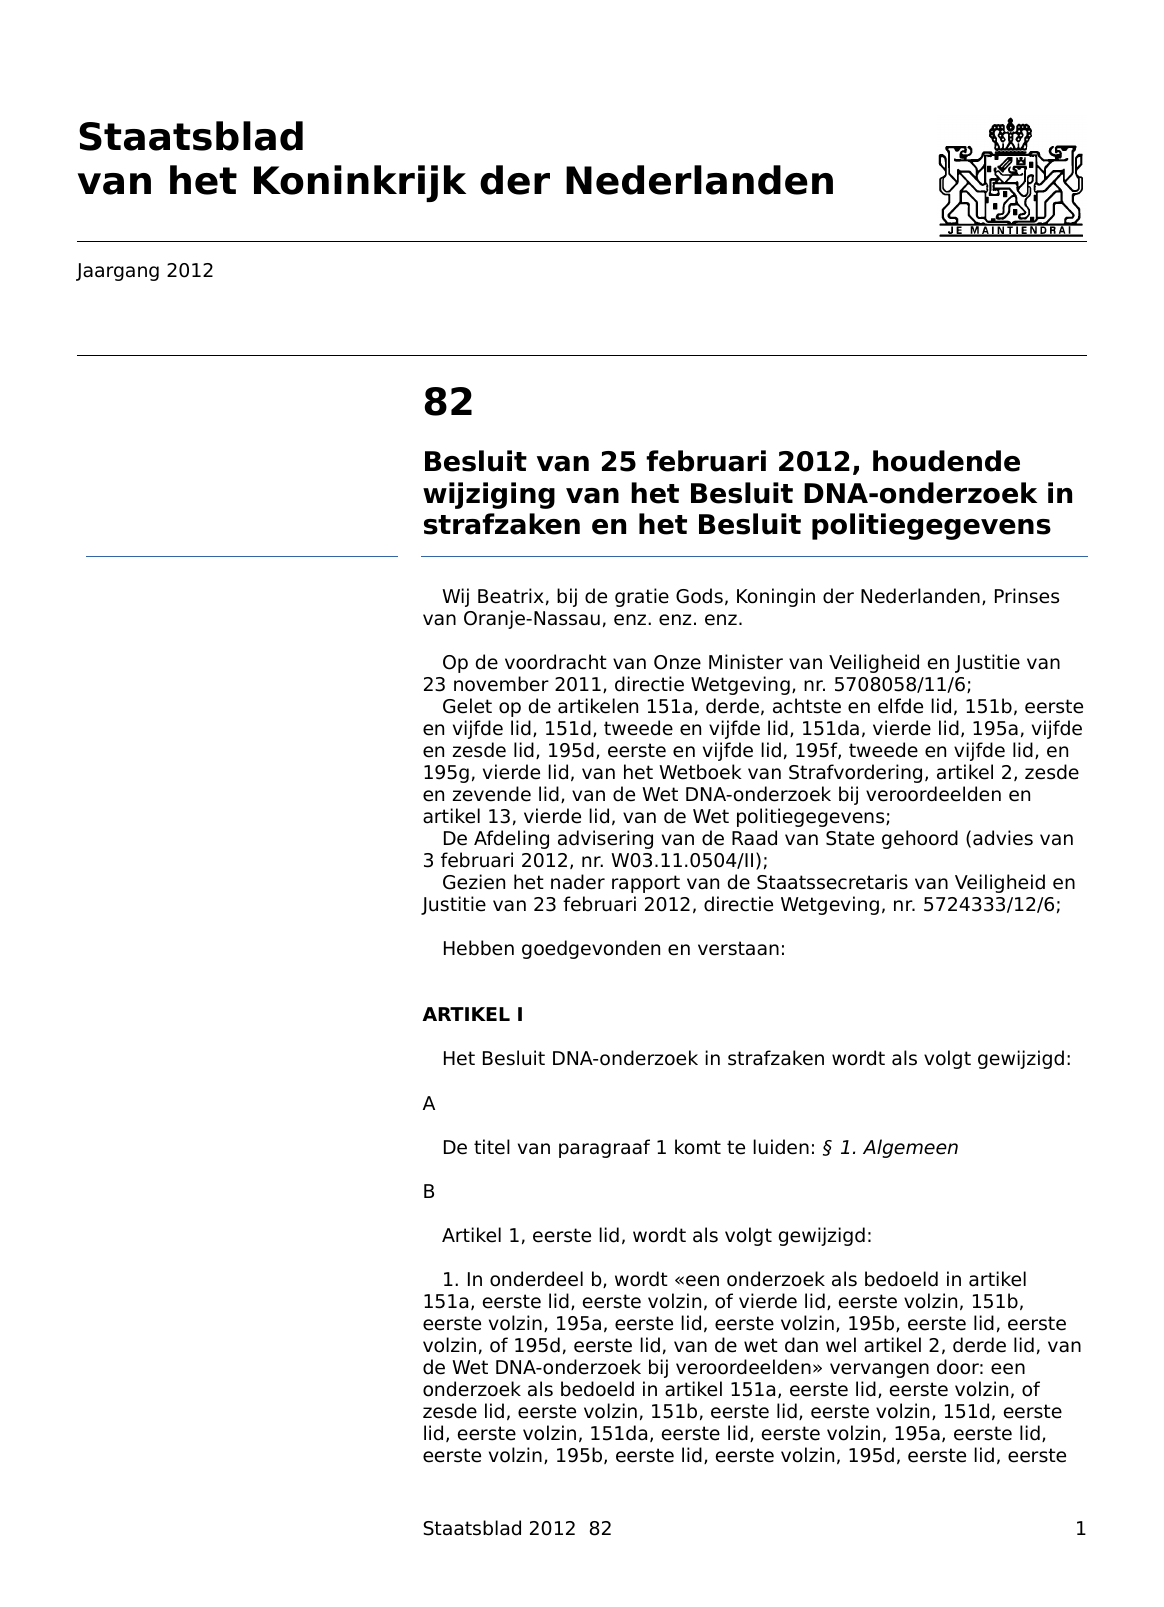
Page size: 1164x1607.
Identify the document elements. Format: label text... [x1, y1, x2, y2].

table_header Staatsblad van het Koninkrijk der Nederlanden [77, 100, 886, 241]
text Gelet op de artikelen 151a, derde, achtste en elfde lid, 151b, eerste en vijfde lid, 151d, tweede en vijfde lid, 151da, vierde lid, 195a, vijfde en zesde lid, 195d, eerste en vijfde lid, 195f, tweede en vijfde lid, en 195g, vierde lid, van het Wetboek van Strafvordering, artikel 2, zesde en zevende lid, van de Wet DNA-onderzoek bij veroordeelden en artikel 13, vierde lid, van de Wet politiegegevens; [422, 696, 1087, 828]
picture [936, 115, 1087, 240]
table_cell Jaargang 2012 [77, 242, 1087, 355]
table_header [886, 100, 1087, 241]
text Het Besluit DNA-onderzoek in strafzaken wordt als volgt gewijzigd: [422, 1048, 1087, 1070]
subtitle 82 [422, 381, 1087, 424]
text B [422, 1181, 1087, 1203]
text Artikel 1, eerste lid, wordt als volgt gewijzigd: [422, 1225, 1087, 1247]
text Op de voordracht van Onze Minister van Veiligheid en Justitie van 23 november 2011, directie Wetgeving, nr. 5708058/11/6; [422, 652, 1087, 696]
subtitle ARTIKEL I [422, 1004, 1087, 1026]
text A [422, 1092, 1087, 1114]
text 1. In onderdeel b, wordt «een onderzoek als bedoeld in artikel 151a, eerste lid, eerste volzin, of vierde lid, eerste volzin, 151b, eerste volzin, 195a, eerste lid, eerste volzin, 195b, eerste lid, eerste volzin, of 195d, eerste lid, van de wet dan wel artikel 2, derde lid, van de Wet DNA-onderzoek bij veroordeelden» vervangen door: een onderzoek als bedoeld in artikel 151a, eerste lid, eerste volzin, of zesde lid, eerste volzin, 151b, eerste lid, eerste volzin, 151d, eerste lid, eerste volzin, 151da, eerste lid, eerste volzin, 195a, eerste lid, eerste volzin, 195b, eerste lid, eerste volzin, 195d, eerste lid, eerste [422, 1269, 1087, 1467]
text De Afdeling advisering van de Raad van State gehoord (advies van 3 februari 2012, nr. W03.11.0504/II); [422, 828, 1087, 872]
text Gezien het nader rapport van de Staatssecretaris van Veiligheid en Justitie van 23 februari 2012, directie Wetgeving, nr. 5724333/12/6; [422, 872, 1087, 916]
text De titel van paragraaf 1 komt te luiden: § 1. Algemeen [422, 1137, 1087, 1158]
text Besluit van 25 februari 2012, houdende wijziging van het Besluit DNA-onderzoek in strafzaken en het Besluit politiegegevens [422, 447, 1087, 541]
text Hebben goedgevonden en verstaan: [422, 938, 1087, 960]
text Wij Beatrix, bij de gratie Gods, Koningin der Nederlanden, Prinses van Oranje-Nassau, enz. enz. enz. [422, 586, 1087, 629]
